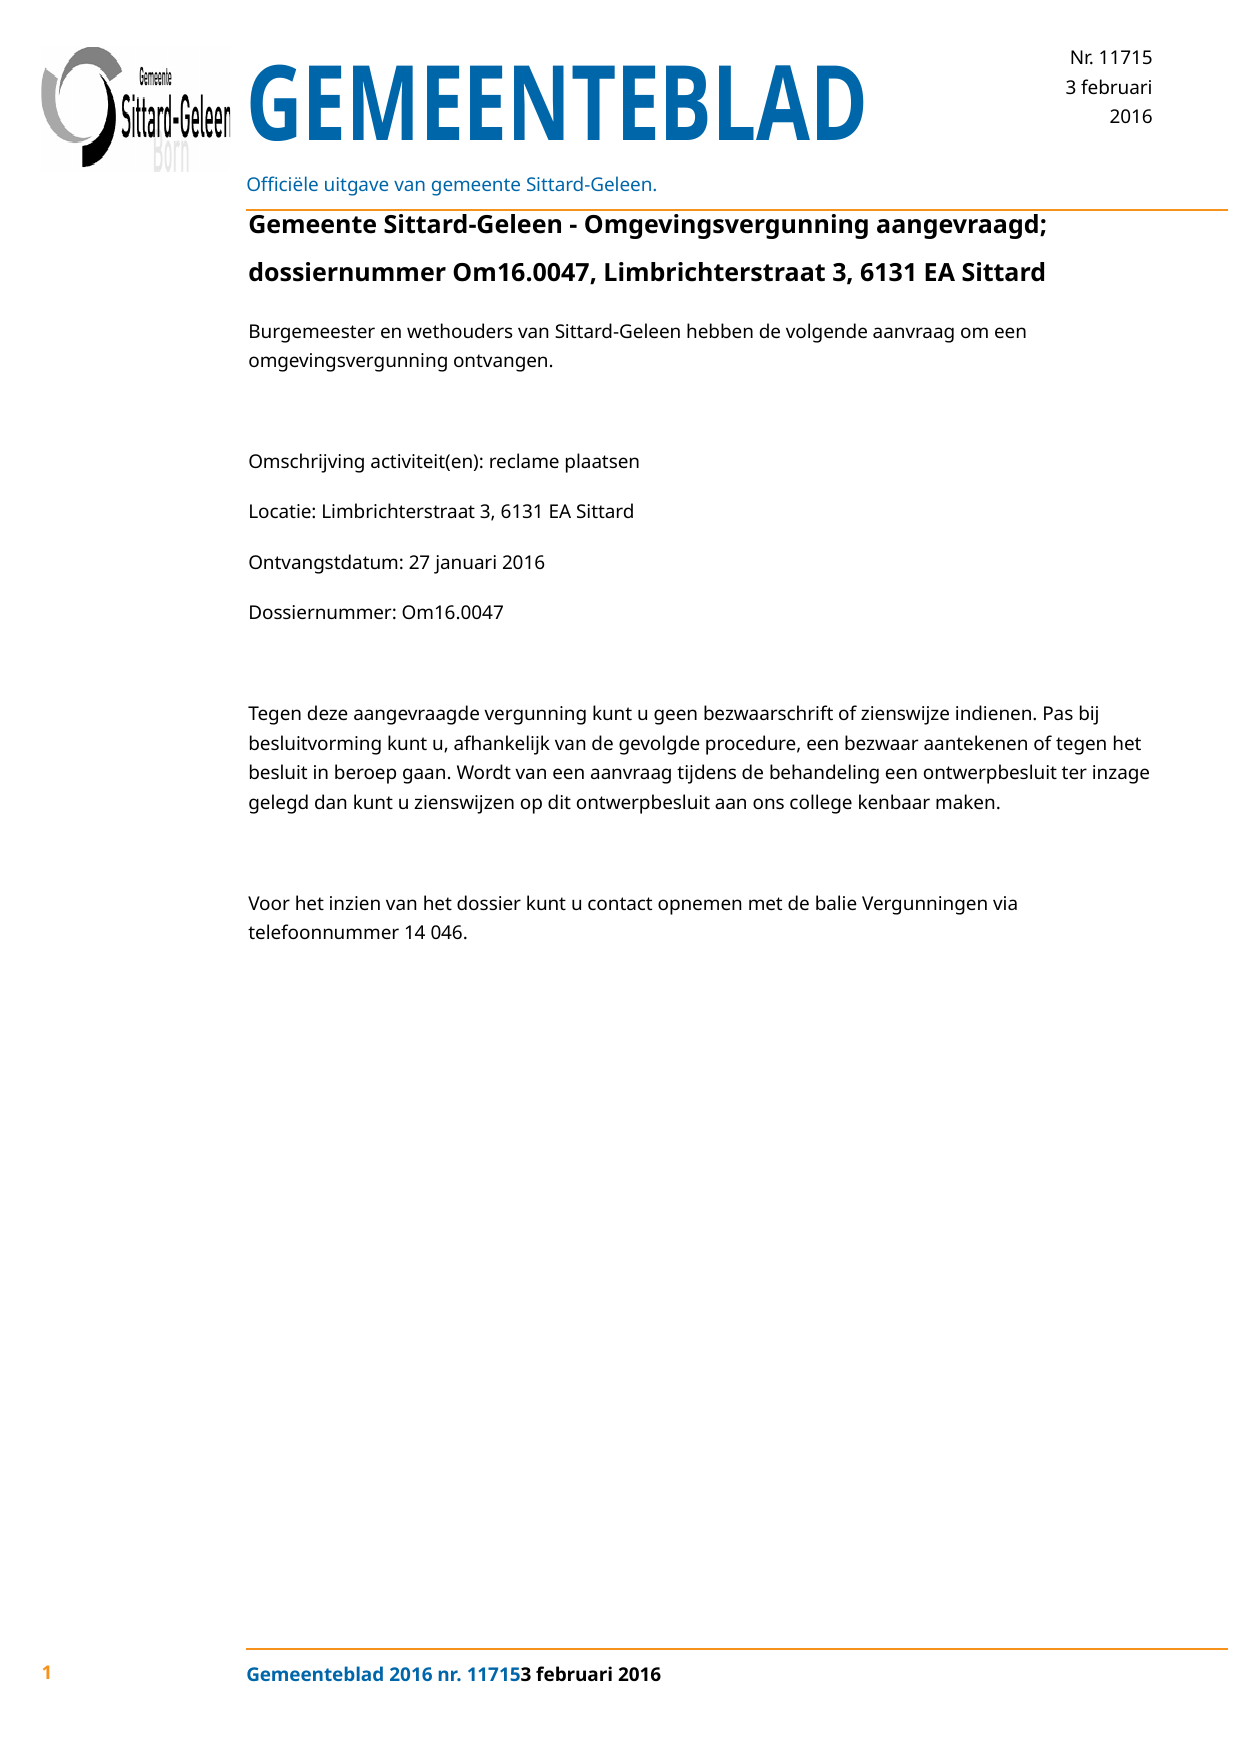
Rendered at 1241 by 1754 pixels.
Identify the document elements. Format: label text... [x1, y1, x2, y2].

text Locatie: Limbrichterstraat 3, 6131 EA Sittard [248, 499, 1152, 524]
text Dossiernummer: Om16.0047 [248, 599, 1152, 625]
text Tegen deze aangevraagde vergunning kunt u geen bezwaarschrift of zienswijze indienen. Pas bij besluitvorming kunt u, afhankelijk van de gevolgde procedure, een bezwaar aantekenen of tegen het besluit in beroep gaan. Wordt van een aanvraag tijdens de behandeling een ontwerpbesluit ter inzage gelegd dan kunt u zienswijzen op dit ontwerpbesluit aan ons college kenbaar maken. [248, 700, 1152, 815]
text Voor het inzien van het dossier kunt u contact opnemen met de balie Vergunningen via telefoonnummer 14 046. [248, 890, 1152, 945]
text Gemeente Sittard-Geleen - Omgevingsvergunning aangevraagd; dossiernummer Om16.0047, Limbrichterstraat 3, 6131 EA Sittard [248, 211, 1152, 288]
text Ontvangstdatum: 27 januari 2016 [248, 549, 1152, 575]
text Omschrijving activiteit(en): reclame plaatsen [248, 448, 1152, 474]
picture [41, 47, 231, 172]
text Burgemeester en wethouders van Sittard-Geleen hebben de volgende aanvraag om een omgevingsvergunning ontvangen. [248, 318, 1152, 373]
